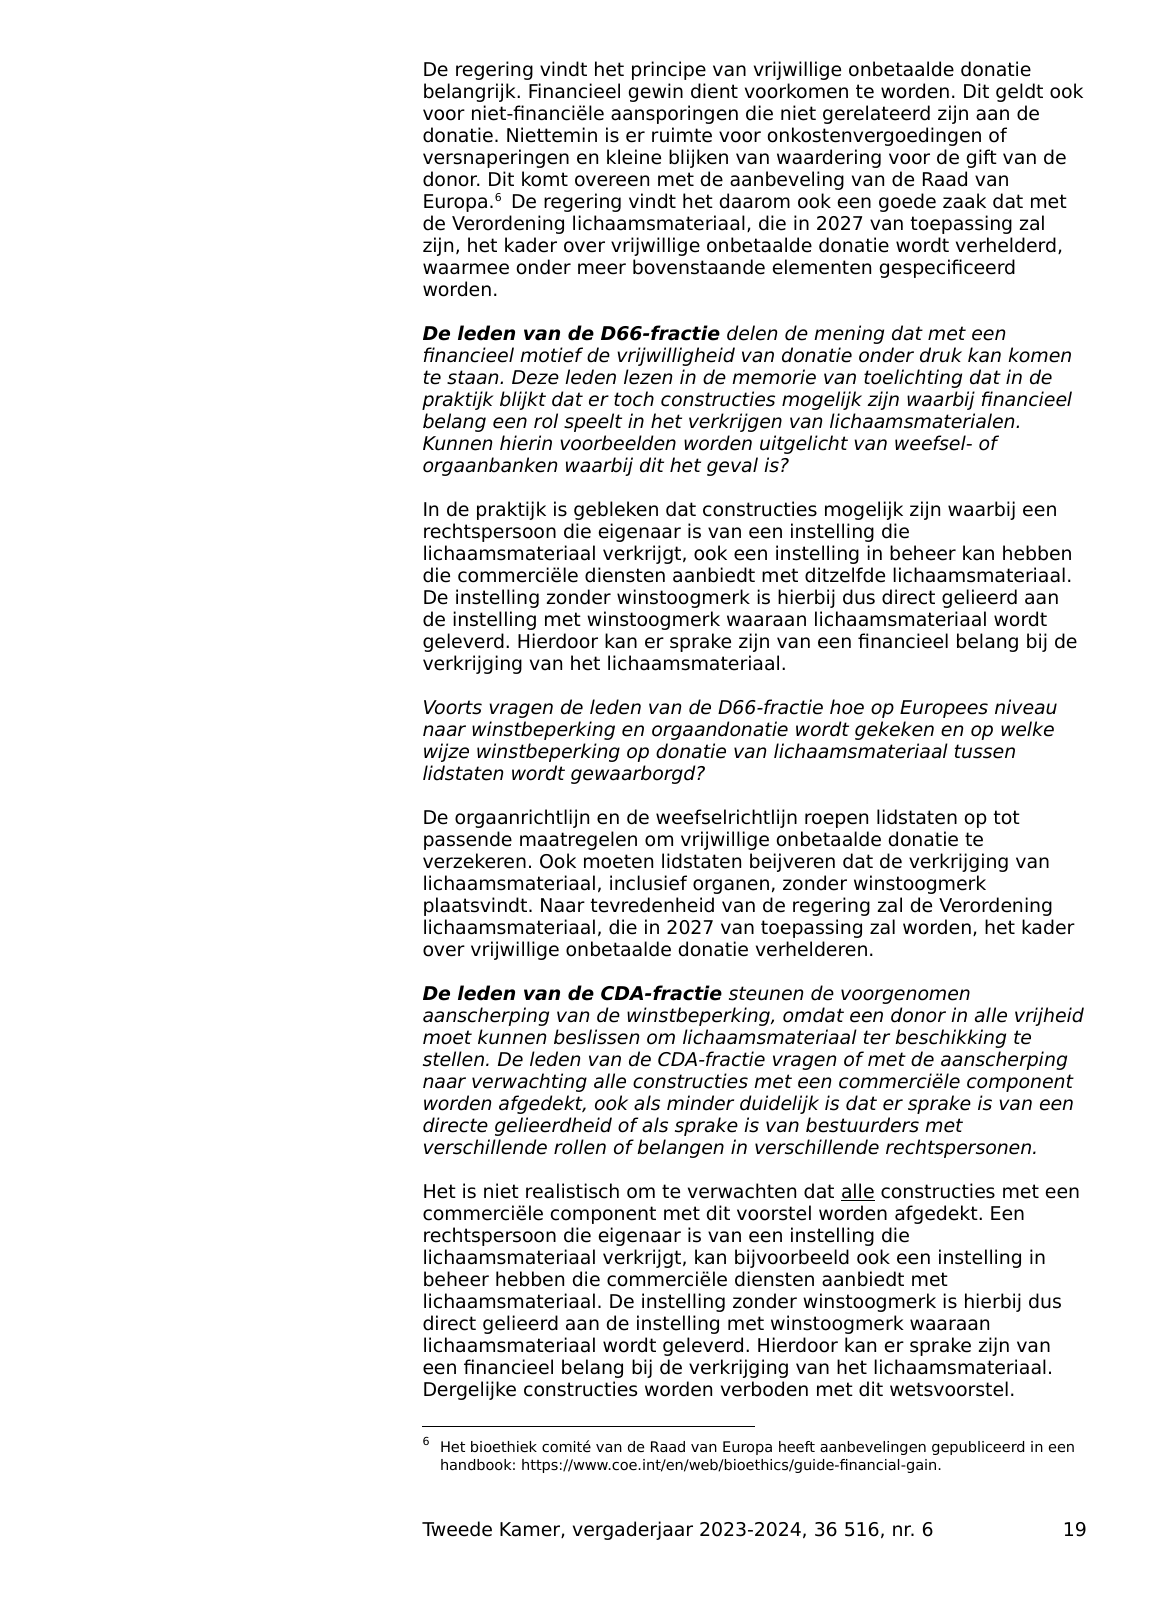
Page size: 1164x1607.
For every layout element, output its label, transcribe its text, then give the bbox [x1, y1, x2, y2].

text Het is niet realistisch om te verwachten dat alle constructies met een commerciële component met dit voorstel worden afgedekt. Een rechtspersoon die eigenaar is van een instelling die lichaamsmateriaal verkrijgt, kan bijvoorbeeld ook een instelling in beheer hebben die commerciële diensten aanbiedt met lichaamsmateriaal. De instelling zonder winstoogmerk is hierbij dus direct gelieerd aan de instelling met winstoogmerk waaraan lichaamsmateriaal wordt geleverd. Hierdoor kan er sprake zijn van een financieel belang bij de verkrijging van het lichaamsmateriaal. Dergelijke constructies worden verboden met dit wetsvoorstel. [422, 1181, 1087, 1401]
text Voorts vragen de leden van de D66-fractie hoe op Europees niveau naar winstbeperking en orgaandonatie wordt gekeken en op welke wijze winstbeperking op donatie van lichaamsmateriaal tussen lidstaten wordt gewaarborgd? [422, 697, 1087, 785]
text Het bioethiek comité van de Raad van Europa heeft aanbevelingen gepubliceerd in een handbook: https://www.coe.int/en/web/bioethics/guide-financial-gain. [422, 1435, 1087, 1474]
text De regering vindt het principe van vrijwillige onbetaalde donatie belangrijk. Financieel gewin dient voorkomen te worden. Dit geldt ook voor niet-financiële aansporingen die niet gerelateerd zijn aan de donatie. Niettemin is er ruimte voor onkostenvergoedingen of versnaperingen en kleine blijken van waardering voor de gift van de donor. Dit komt overeen met de aanbeveling van de Raad van Europa. De regering vindt het daarom ook een goede zaak dat met de Verordening lichaamsmateriaal, die in 2027 van toepassing zal zijn, het kader over vrijwillige onbetaalde donatie wordt verhelderd, waarmee onder meer bovenstaande elementen gespecificeerd worden. [422, 59, 1087, 301]
text In de praktijk is gebleken dat constructies mogelijk zijn waarbij een rechtspersoon die eigenaar is van een instelling die lichaamsmateriaal verkrijgt, ook een instelling in beheer kan hebben die commerciële diensten aanbiedt met ditzelfde lichaamsmateriaal. De instelling zonder winstoogmerk is hierbij dus direct gelieerd aan de instelling met winstoogmerk waaraan lichaamsmateriaal wordt geleverd. Hierdoor kan er sprake zijn van een financieel belang bij de verkrijging van het lichaamsmateriaal. [422, 499, 1087, 675]
text De orgaanrichtlijn en de weefselrichtlijn roepen lidstaten op tot passende maatregelen om vrijwillige onbetaalde donatie te verzekeren. Ook moeten lidstaten beijveren dat de verkrijging van lichaamsmateriaal, inclusief organen, zonder winstoogmerk plaatsvindt. Naar tevredenheid van de regering zal de Verordening lichaamsmateriaal, die in 2027 van toepassing zal worden, het kader over vrijwillige onbetaalde donatie verhelderen. [422, 807, 1087, 961]
text De leden van de CDA-fractie steunen de voorgenomen aanscherping van de winstbeperking, omdat een donor in alle vrijheid moet kunnen beslissen om lichaamsmateriaal ter beschikking te stellen. De leden van de CDA-fractie vragen of met de aanscherping naar verwachting alle constructies met een commerciële component worden afgedekt, ook als minder duidelijk is dat er sprake is van een directe gelieerdheid of als sprake is van bestuurders met verschillende rollen of belangen in verschillende rechtspersonen. [422, 983, 1087, 1159]
text De leden van de D66-fractie delen de mening dat met een financieel motief de vrijwilligheid van donatie onder druk kan komen te staan. Deze leden lezen in de memorie van toelichting dat in de praktijk blijkt dat er toch constructies mogelijk zijn waarbij financieel belang een rol speelt in het verkrijgen van lichaamsmaterialen. Kunnen hierin voorbeelden worden uitgelicht van weefsel- of orgaanbanken waarbij dit het geval is? [422, 323, 1087, 477]
